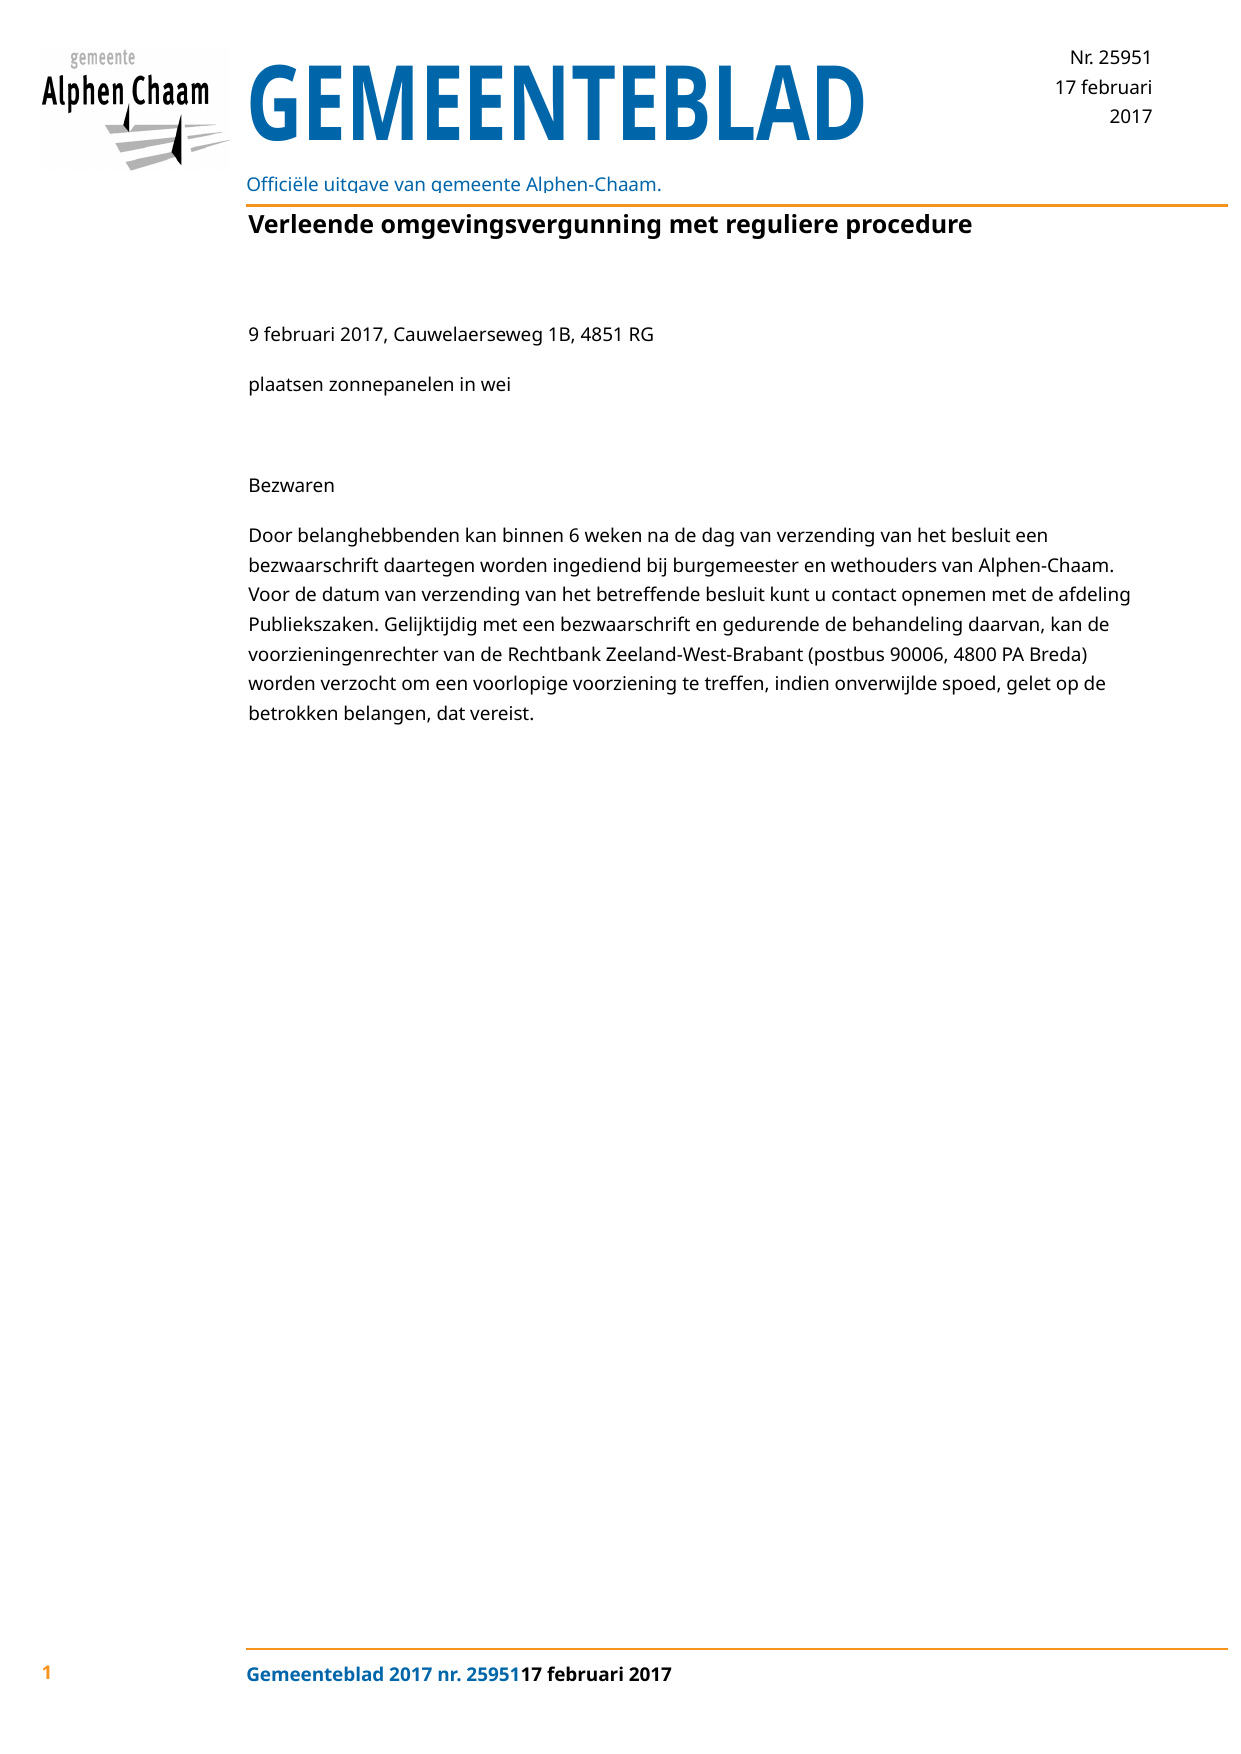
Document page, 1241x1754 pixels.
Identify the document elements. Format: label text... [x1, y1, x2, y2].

text 9 februari 2017, Cauwelaerseweg 1B, 4851 RG [248, 321, 1152, 346]
text Verleende omgevingsvergunning met reguliere procedure [248, 207, 1152, 241]
text plaatsen zonnepanelen in wei [248, 371, 1152, 397]
picture [41, 47, 231, 172]
text Door belanghebbenden kan binnen 6 weken na de dag van verzending van het besluit een bezwaarschrift daartegen worden ingediend bij burgemeester en wethouders van Alphen-Chaam. Voor de datum van verzending van het betreffende besluit kunt u contact opnemen met de afdeling Publiekszaken. Gelijktijdig met een bezwaarschrift en gedurende de behandeling daarvan, kan de voorzieningenrechter van de Rechtbank Zeeland-West-Brabant (postbus 90006, 4800 PA Breda) worden verzocht om een voorlopige voorziening te treffen, indien onverwijlde spoed, gelet op de betrokken belangen, dat vereist. [248, 522, 1152, 726]
text Bezwaren [248, 472, 1152, 498]
